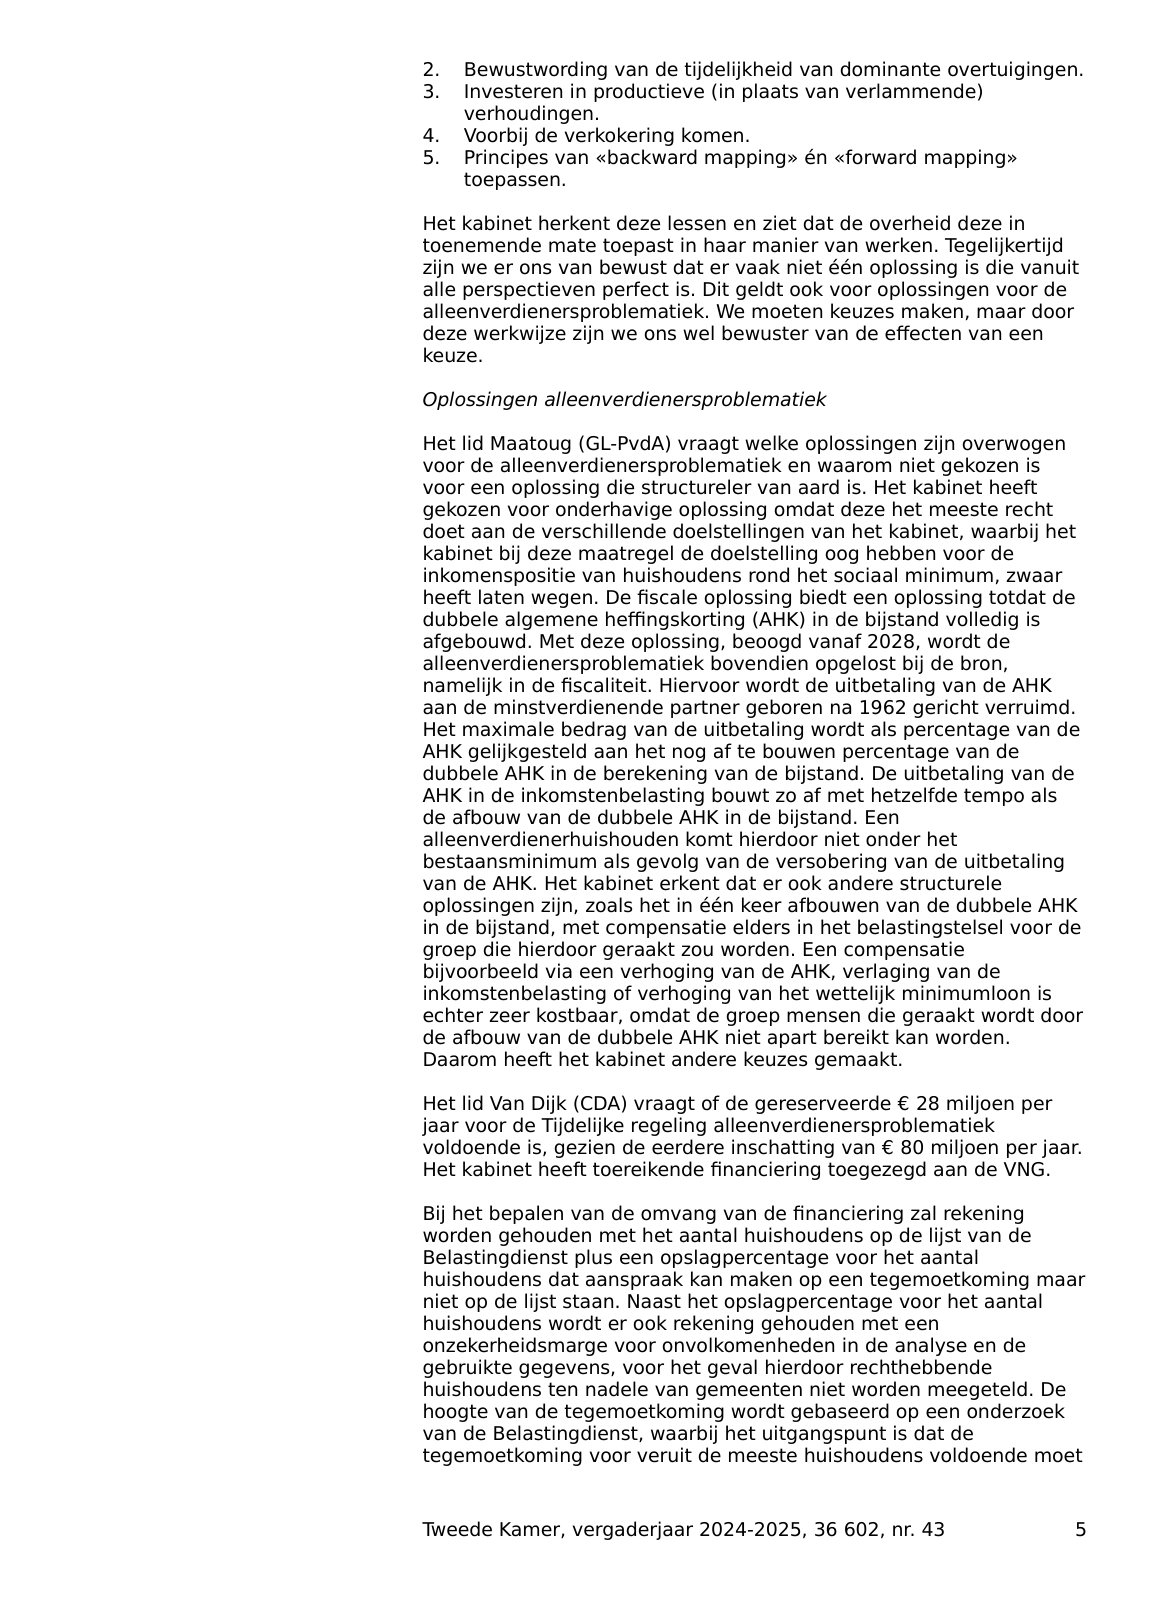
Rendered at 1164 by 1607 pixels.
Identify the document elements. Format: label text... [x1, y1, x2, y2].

text 5. Principes van «backward mapping» én «forward mapping» toepassen. [422, 147, 1087, 191]
text Het lid Van Dijk (CDA) vraagt of de gereserveerde € 28 miljoen per jaar voor de Tijdelijke regeling alleenverdienersproblematiek voldoende is, gezien de eerdere inschatting van € 80 miljoen per jaar. Het kabinet heeft toereikende financiering toegezegd aan de VNG. [422, 1093, 1087, 1181]
text 3. Investeren in productieve (in plaats van verlammende) verhoudingen. [422, 81, 1087, 125]
subtitle Oplossingen alleenverdienersproblematiek [422, 389, 1087, 411]
text 2. Bewustwording van de tijdelijkheid van dominante overtuigingen. [422, 59, 1087, 81]
text Het lid Maatoug (GL-PvdA) vraagt welke oplossingen zijn overwogen voor de alleenverdienersproblematiek en waarom niet gekozen is voor een oplossing die structureler van aard is. Het kabinet heeft gekozen voor onderhavige oplossing omdat deze het meeste recht doet aan de verschillende doelstellingen van het kabinet, waarbij het kabinet bij deze maatregel de doelstelling oog hebben voor de inkomenspositie van huishoudens rond het sociaal minimum, zwaar heeft laten wegen. De fiscale oplossing biedt een oplossing totdat de dubbele algemene heffingskorting (AHK) in de bijstand volledig is afgebouwd. Met deze oplossing, beoogd vanaf 2028, wordt de alleenverdienersproblematiek bovendien opgelost bij de bron, namelijk in de fiscaliteit. Hiervoor wordt de uitbetaling van de AHK aan de minstverdienende partner geboren na 1962 gericht verruimd. Het maximale bedrag van de uitbetaling wordt als percentage van de AHK gelijkgesteld aan het nog af te bouwen percentage van de dubbele AHK in de berekening van de bijstand. De uitbetaling van de AHK in de inkomstenbelasting bouwt zo af met hetzelfde tempo als de afbouw van de dubbele AHK in de bijstand. Een alleenverdienerhuishouden komt hierdoor niet onder het bestaansminimum als gevolg van de versobering van de uitbetaling van de AHK. Het kabinet erkent dat er ook andere structurele oplossingen zijn, zoals het in één keer afbouwen van de dubbele AHK in de bijstand, met compensatie elders in het belastingstelsel voor de groep die hierdoor geraakt zou worden. Een compensatie bijvoorbeeld via een verhoging van de AHK, verlaging van de inkomstenbelasting of verhoging van het wettelijk minimumloon is echter zeer kostbaar, omdat de groep mensen die geraakt wordt door de afbouw van de dubbele AHK niet apart bereikt kan worden. Daarom heeft het kabinet andere keuzes gemaakt. [422, 433, 1087, 1071]
text 4. Voorbij de verkokering komen. [422, 125, 1087, 147]
text Het kabinet herkent deze lessen en ziet dat de overheid deze in toenemende mate toepast in haar manier van werken. Tegelijkertijd zijn we er ons van bewust dat er vaak niet één oplossing is die vanuit alle perspectieven perfect is. Dit geldt ook voor oplossingen voor de alleenverdienersproblematiek. We moeten keuzes maken, maar door deze werkwijze zijn we ons wel bewuster van de effecten van een keuze. [422, 213, 1087, 367]
text Bij het bepalen van de omvang van de financiering zal rekening worden gehouden met het aantal huishoudens op de lijst van de Belastingdienst plus een opslagpercentage voor het aantal huishoudens dat aanspraak kan maken op een tegemoetkoming maar niet op de lijst staan. Naast het opslagpercentage voor het aantal huishoudens wordt er ook rekening gehouden met een onzekerheidsmarge voor onvolkomenheden in de analyse en de gebruikte gegevens, voor het geval hierdoor rechthebbende huishoudens ten nadele van gemeenten niet worden meegeteld. De hoogte van de tegemoetkoming wordt gebaseerd op een onderzoek van de Belastingdienst, waarbij het uitgangspunt is dat de tegemoetkoming voor veruit de meeste huishoudens voldoende moet [422, 1203, 1087, 1467]
